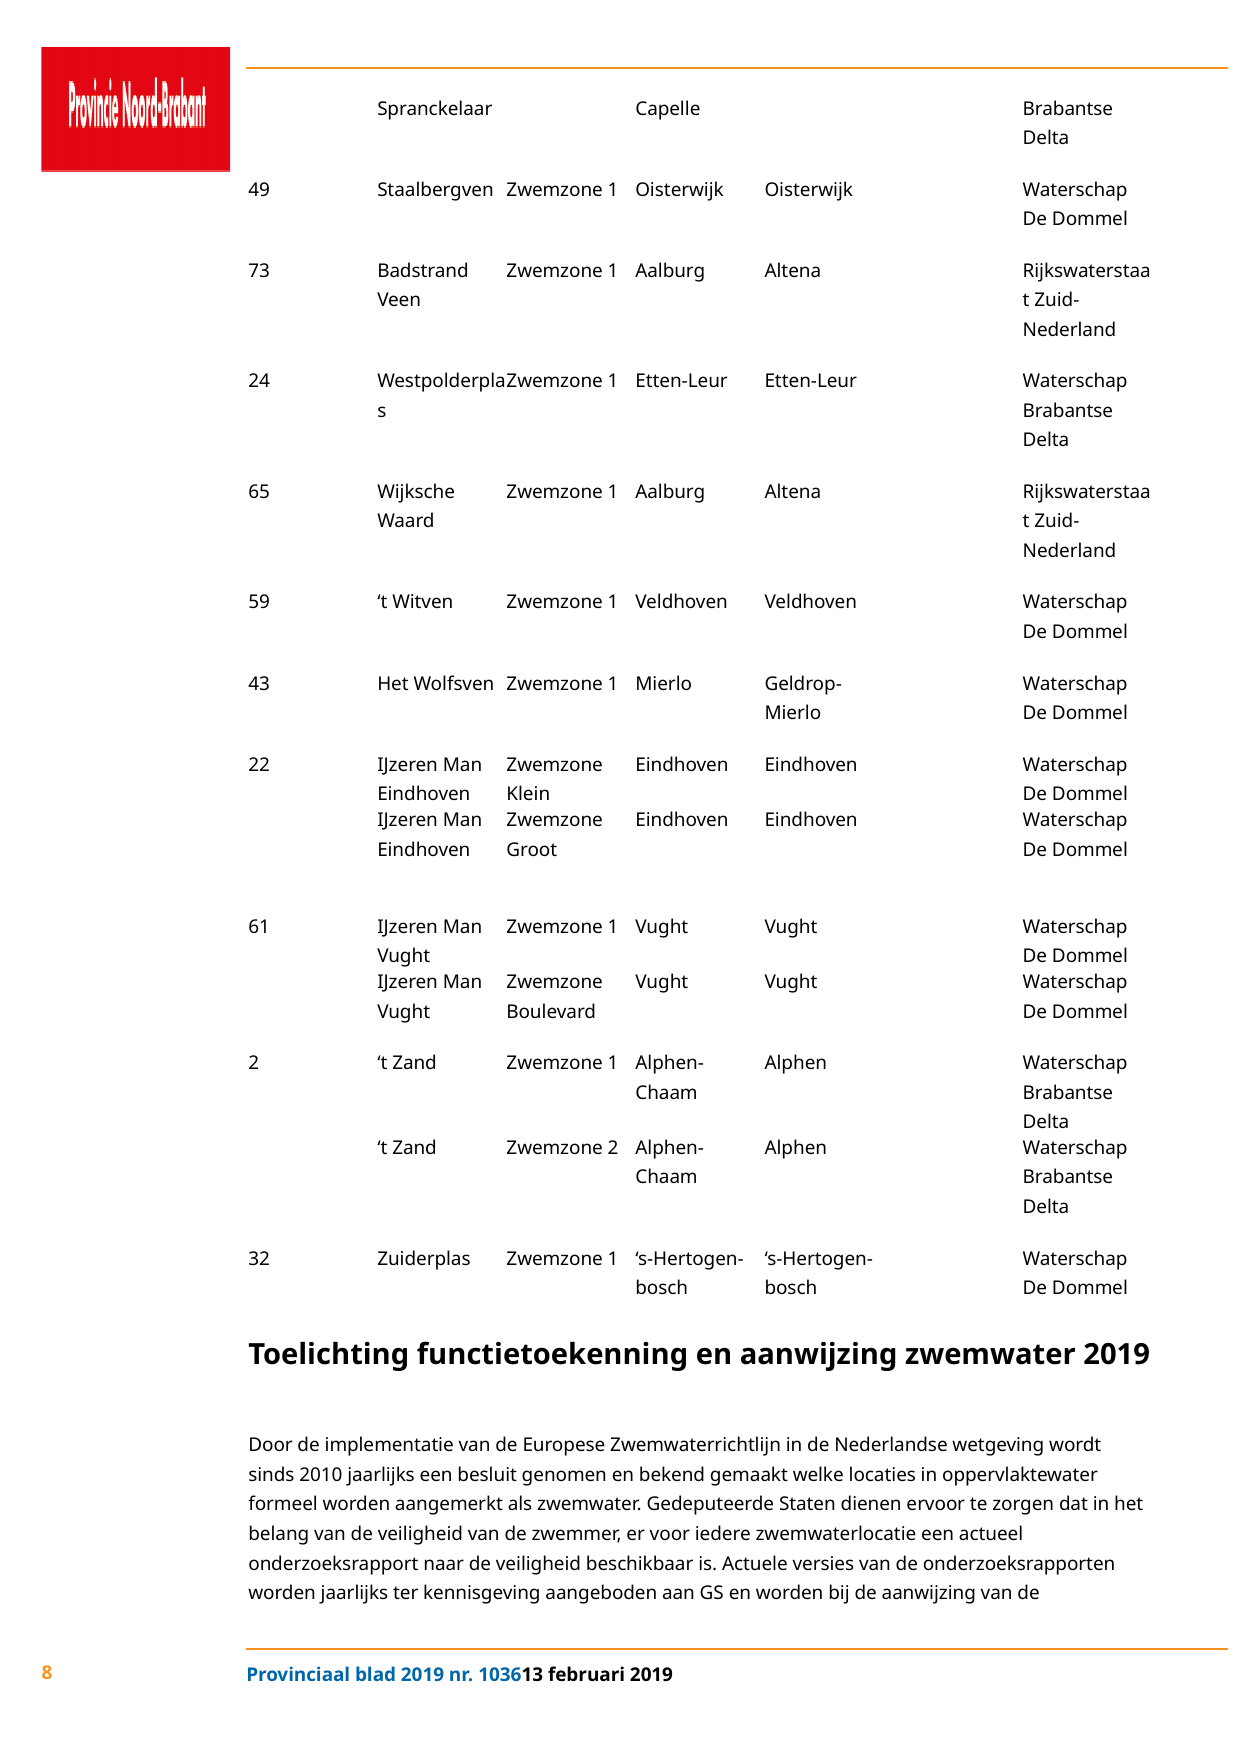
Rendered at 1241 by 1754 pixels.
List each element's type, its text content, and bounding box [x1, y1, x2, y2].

table_cell [1023, 887, 1152, 913]
table_cell Zwemzone 1 [506, 670, 635, 725]
table_cell [635, 861, 764, 887]
table_cell [894, 478, 1022, 563]
table_cell [894, 913, 1022, 968]
table_cell [248, 231, 377, 257]
table_cell [894, 231, 1022, 257]
text Toelichting functietoekenning en aanwijzing zwemwater 2019 [248, 1333, 1152, 1373]
table_cell [894, 644, 1022, 670]
table_cell Zwemzone Groot [506, 806, 635, 861]
table_cell Staalbergven [377, 176, 506, 231]
table_cell Eindhoven [764, 806, 893, 861]
table_cell [894, 1049, 1022, 1134]
table_cell Vught [635, 913, 764, 968]
table_cell Zwemzone 1 [506, 176, 635, 231]
table_cell [377, 644, 506, 670]
table_cell Mierlo [635, 670, 764, 725]
table_cell Zwemzone Boulevard [506, 968, 635, 1023]
table_cell [248, 887, 377, 913]
table_cell [764, 1219, 893, 1245]
table_cell Vught [764, 968, 893, 1023]
table_cell [506, 644, 635, 670]
table_cell [377, 231, 506, 257]
table_cell 24 [248, 368, 377, 452]
table_cell Zwemzone 2 [506, 1134, 635, 1219]
table_cell Waterschap De Dommel [1023, 670, 1152, 725]
table_cell [764, 150, 893, 176]
table_cell [248, 453, 377, 478]
table_cell Vught [764, 913, 893, 968]
table_cell Zwemzone 1 [506, 589, 635, 644]
table_cell Oisterwijk [635, 176, 764, 231]
table_cell [1023, 1024, 1152, 1049]
table_cell Spranckelaar [377, 95, 506, 150]
table_cell [1023, 1219, 1152, 1245]
table_cell [894, 453, 1022, 478]
table_cell Aalburg [635, 257, 764, 342]
table_cell Wijksche Waard [377, 478, 506, 563]
table_cell 32 [248, 1245, 377, 1300]
table_cell [248, 806, 377, 861]
table_cell Aalburg [635, 478, 764, 563]
table_cell [894, 670, 1022, 725]
table_cell IJzeren Man Eindhoven [377, 751, 506, 806]
table_cell [248, 1219, 377, 1245]
table_cell Zuiderplas [377, 1245, 506, 1300]
table_cell [764, 95, 893, 150]
table_cell [894, 1134, 1022, 1219]
table_cell Oisterwijk [764, 176, 893, 231]
table_cell Zwemzone 1 [506, 913, 635, 968]
table_cell [894, 342, 1022, 367]
table_cell [894, 589, 1022, 644]
table_cell 2 [248, 1049, 377, 1134]
table_cell Zwemzone 1 [506, 368, 635, 452]
table_cell [248, 644, 377, 670]
table_cell Alphen-Chaam [635, 1134, 764, 1219]
table_cell [635, 887, 764, 913]
table_cell [764, 1024, 893, 1049]
table_cell 65 [248, 478, 377, 563]
table_cell Zwemzone 1 [506, 1049, 635, 1134]
table_cell Waterschap De Dommel [1023, 751, 1152, 806]
table_cell [506, 342, 635, 367]
table_cell [894, 1219, 1022, 1245]
table_cell [377, 861, 506, 887]
table_cell 49 [248, 176, 377, 231]
table_cell [635, 453, 764, 478]
table_cell Badstrand Veen [377, 257, 506, 342]
table_cell [635, 563, 764, 589]
table_cell [894, 861, 1022, 887]
table_cell [764, 231, 893, 257]
table_cell Eindhoven [764, 751, 893, 806]
table_cell ‘t Witven [377, 589, 506, 644]
table_cell [506, 725, 635, 751]
table_cell [764, 861, 893, 887]
table_cell [1023, 861, 1152, 887]
table_cell [248, 725, 377, 751]
table_cell [248, 1134, 377, 1219]
table_cell [635, 1219, 764, 1245]
text Door de implementatie van de Europese Zwemwaterrichtlijn in de Nederlandse wetgeving wordt sinds 2010 jaarlijks een besluit genomen en bekend gemaakt welke locaties in oppervlaktewater formeel worden aangemerkt als zwemwater. Gedeputeerde Staten dienen ervoor te zorgen dat in het belang van de veiligheid van de zwemmer, er voor iedere zwemwaterlocatie een actueel onderzoeksrapport naar de veiligheid beschikbaar is. Actuele versies van de onderzoeksrapporten worden jaarlijks ter kennisgeving aangeboden aan GS en worden bij de aanwijzing van de [248, 1431, 1152, 1605]
table_cell Eindhoven [635, 751, 764, 806]
table_cell [894, 1024, 1022, 1049]
table_cell [506, 861, 635, 887]
table_cell Waterschap Brabantse Delta [1023, 368, 1152, 452]
table_cell [764, 453, 893, 478]
table_cell [1023, 563, 1152, 589]
table_cell Capelle [635, 95, 764, 150]
picture [41, 47, 231, 172]
table_cell [506, 563, 635, 589]
table_cell IJzeren Man Eindhoven [377, 806, 506, 861]
table_cell Waterschap De Dommel [1023, 176, 1152, 231]
table_cell [894, 150, 1022, 176]
table_cell [506, 453, 635, 478]
table_cell ‘s-Hertogen-bosch [764, 1245, 893, 1300]
table_cell Alphen-Chaam [635, 1049, 764, 1134]
table_cell [635, 231, 764, 257]
table_cell [248, 95, 377, 150]
table_cell 22 [248, 751, 377, 806]
table_cell [764, 887, 893, 913]
table_cell [894, 725, 1022, 751]
table_cell [506, 95, 635, 150]
table_cell Zwemzone 1 [506, 1245, 635, 1300]
table_cell Geldrop-Mierlo [764, 670, 893, 725]
table_cell [1023, 342, 1152, 367]
table_cell [894, 563, 1022, 589]
table_cell [635, 644, 764, 670]
table_cell Alphen [764, 1134, 893, 1219]
table_cell 43 [248, 670, 377, 725]
table_cell Eindhoven [635, 806, 764, 861]
table_cell [764, 342, 893, 367]
table_cell [635, 150, 764, 176]
table_cell [377, 342, 506, 367]
table_cell [248, 968, 377, 1023]
table_cell [894, 257, 1022, 342]
table_cell [377, 453, 506, 478]
table_cell Altena [764, 478, 893, 563]
table_cell [377, 1024, 506, 1049]
table_cell [248, 861, 377, 887]
table_cell [764, 563, 893, 589]
table_cell Rijkswaterstaat Zuid-Nederland [1023, 478, 1152, 563]
table_cell 61 [248, 913, 377, 968]
table_cell [894, 176, 1022, 231]
table_cell Waterschap Brabantse Delta [1023, 1134, 1152, 1219]
table_cell 73 [248, 257, 377, 342]
table_cell [1023, 231, 1152, 257]
table_cell [377, 725, 506, 751]
table_cell ‘s-Hertogen-bosch [635, 1245, 764, 1300]
table_cell Waterschap Brabantse Delta [1023, 1049, 1152, 1134]
table_cell [506, 1219, 635, 1245]
table_cell Waterschap De Dommel [1023, 968, 1152, 1023]
table_cell [1023, 453, 1152, 478]
table_cell Zwemzone 1 [506, 478, 635, 563]
table_cell [506, 887, 635, 913]
table_cell [377, 1219, 506, 1245]
table_cell Altena [764, 257, 893, 342]
table_cell [1023, 150, 1152, 176]
table_cell IJzeren Man Vught [377, 968, 506, 1023]
table_cell [1023, 725, 1152, 751]
table_cell Het Wolfsven [377, 670, 506, 725]
table_cell Waterschap De Dommel [1023, 589, 1152, 644]
table_cell [635, 1024, 764, 1049]
table_cell [377, 563, 506, 589]
table_cell [894, 368, 1022, 452]
table_cell Waterschap De Dommel [1023, 913, 1152, 968]
table_cell [377, 150, 506, 176]
table_cell Veldhoven [764, 589, 893, 644]
table_cell [635, 725, 764, 751]
table_cell ‘t Zand [377, 1049, 506, 1134]
table_cell [635, 342, 764, 367]
table_cell [894, 751, 1022, 806]
table_cell Etten-Leur [764, 368, 893, 452]
table_cell [764, 725, 893, 751]
table_cell Waterschap De Dommel [1023, 806, 1152, 861]
table_cell Etten-Leur [635, 368, 764, 452]
table_cell [506, 1024, 635, 1049]
table_cell Zwemzone Klein [506, 751, 635, 806]
table_cell [248, 342, 377, 367]
table_cell [764, 644, 893, 670]
table_cell [894, 806, 1022, 861]
table_cell Zwemzone 1 [506, 257, 635, 342]
table_cell [894, 887, 1022, 913]
table_cell [506, 150, 635, 176]
table_cell [248, 1024, 377, 1049]
table_cell ‘t Zand [377, 1134, 506, 1219]
table_cell [894, 968, 1022, 1023]
table_cell Alphen [764, 1049, 893, 1134]
table_cell Veldhoven [635, 589, 764, 644]
table_cell Rijkswaterstaat Zuid-Nederland [1023, 257, 1152, 342]
table_cell 59 [248, 589, 377, 644]
table_cell Waterschap De Dommel [1023, 1245, 1152, 1300]
table_cell [894, 95, 1022, 150]
table_cell [894, 1245, 1022, 1300]
table_cell Brabantse Delta [1023, 95, 1152, 150]
table_cell [506, 231, 635, 257]
table_cell IJzeren Man Vught [377, 913, 506, 968]
table_cell Westpolderplas [377, 368, 506, 452]
table_cell Vught [635, 968, 764, 1023]
table_cell [377, 887, 506, 913]
table_cell [248, 563, 377, 589]
table_cell [1023, 644, 1152, 670]
table_cell [248, 150, 377, 176]
